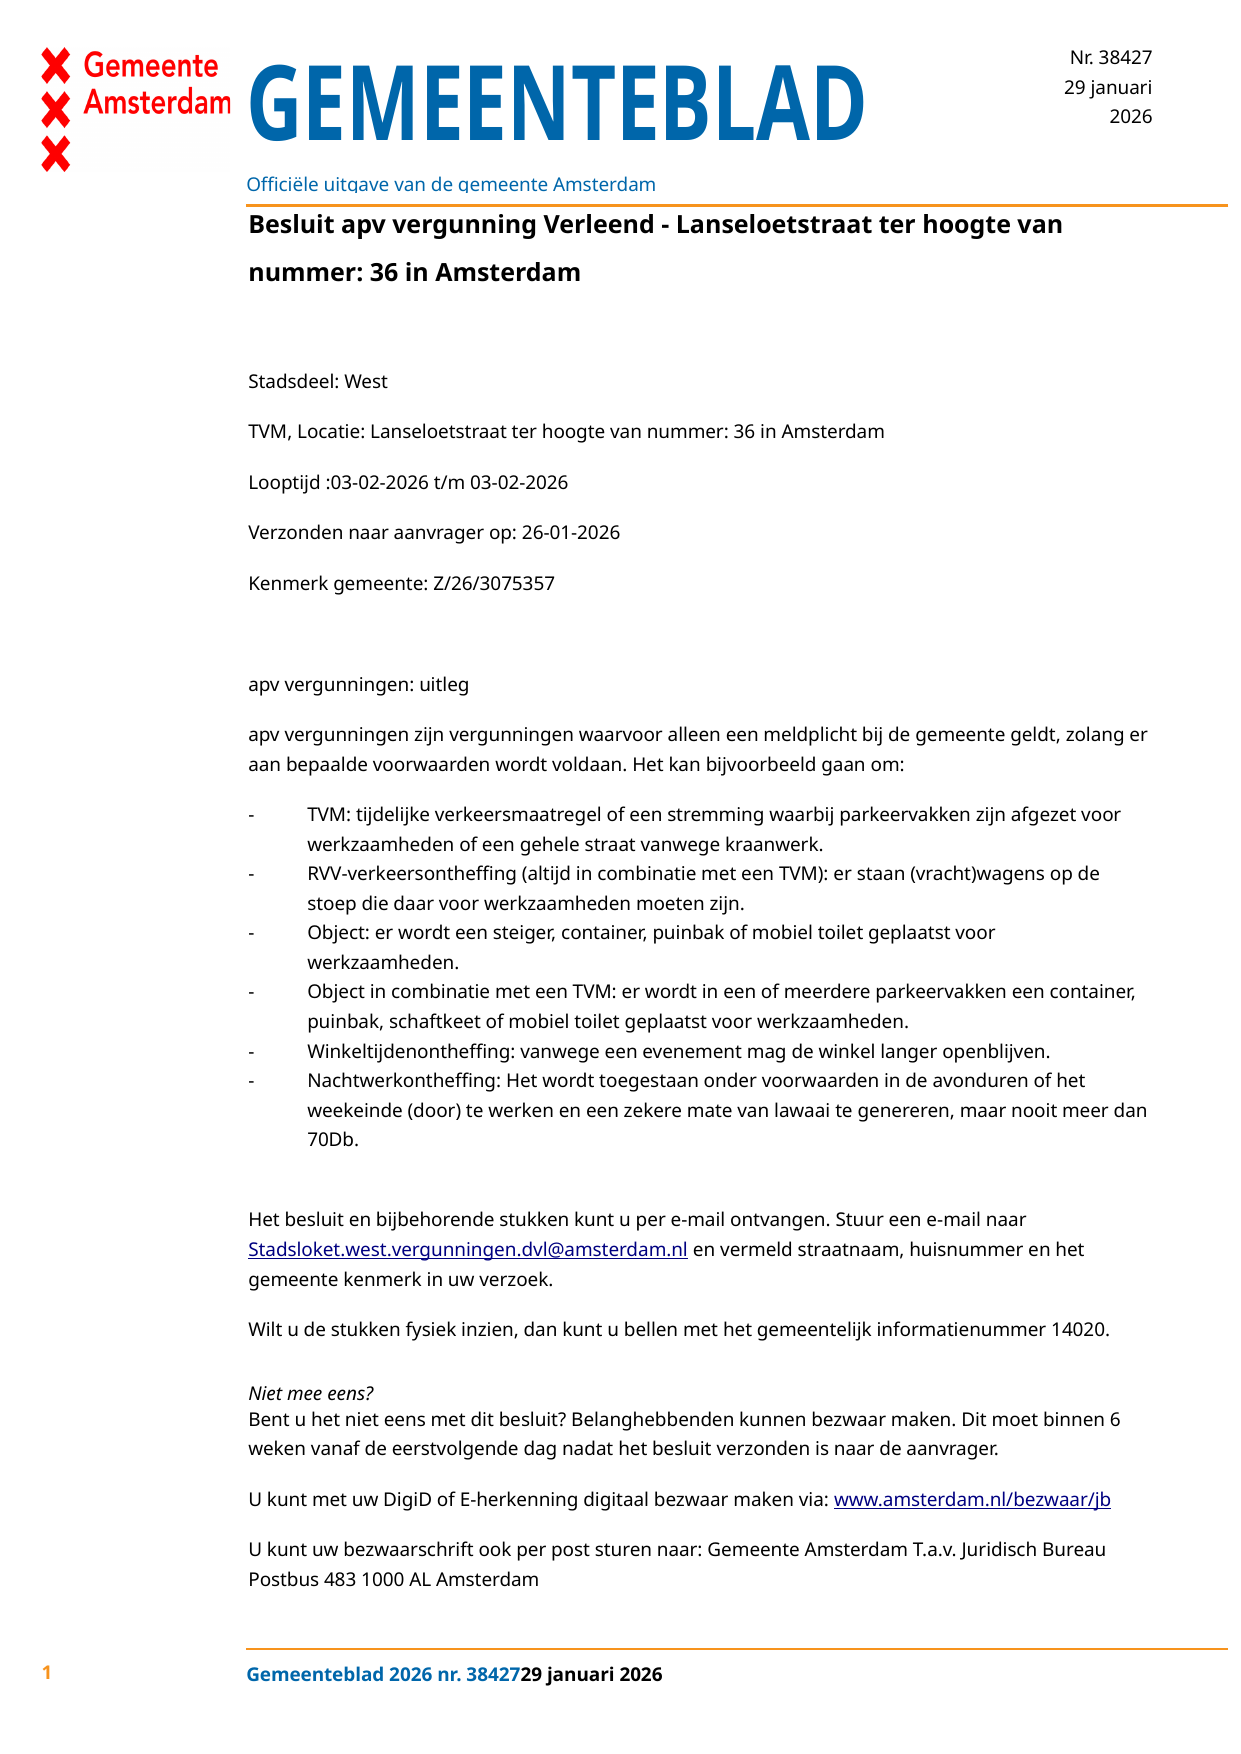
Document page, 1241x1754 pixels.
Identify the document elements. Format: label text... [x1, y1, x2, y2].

text apv vergunningen: uitleg [248, 671, 1152, 697]
text Niet mee eens? [248, 1380, 1152, 1406]
text TVM, Locatie: Lanseloetstraat ter hoogte van nummer: 36 in Amsterdam [248, 419, 1152, 444]
text Stadsdeel: West [248, 368, 1152, 394]
text U kunt uw bezwaarschrift ook per post sturen naar: Gemeente Amsterdam T.a.v. Juridisch Bureau Postbus 483 1000 AL Amsterdam [248, 1536, 1152, 1592]
list RVV-verkeersontheffing (altijd in combinatie met een TVM): er staan (vracht)wagens op de stoep die daar voor werkzaamheden moeten zijn. [248, 860, 1152, 916]
picture [41, 47, 231, 172]
text Looptijd :03-02-2026 t/m 03-02-2026 [248, 469, 1152, 495]
text Wilt u de stukken fysiek inzien, dan kunt u bellen met het gemeentelijk informatienummer 14020. [248, 1316, 1152, 1342]
text Het besluit en bijbehorende stukken kunt u per e-mail ontvangen. Stuur een e-mail naar Stadsloket.west.vergunningen.dvl@amsterdam.nl en vermeld straatnaam, huisnummer en het gemeente kenmerk in uw verzoek. [248, 1207, 1152, 1292]
text apv vergunningen zijn vergunningen waarvoor alleen een meldplicht bij de gemeente geldt, zolang er aan bepaalde voorwaarden wordt voldaan. Het kan bijvoorbeeld gaan om: [248, 721, 1152, 777]
list Nachtwerkontheffing: Het wordt toegestaan onder voorwaarden in de avonduren of het weekeinde (door) te werken en een zekere mate van lawaai te genereren, maar nooit meer dan 70Db. [248, 1067, 1152, 1152]
list Object in combinatie met een TVM: er wordt in een of meerdere parkeervakken een container, puinbak, schaftkeet of mobiel toilet geplaatst voor werkzaamheden. [248, 979, 1152, 1034]
list Winkeltijdenontheffing: vanwege een evenement mag de winkel langer openblijven. [248, 1038, 1152, 1064]
text Kenmerk gemeente: Z/26/3075357 [248, 570, 1152, 596]
text U kunt met uw DigiD of E-herkenning digitaal bezwaar maken via: www.amsterdam.nl/bezwaar/jb [248, 1486, 1152, 1512]
text Besluit apv vergunning Verleend - Lanseloetstraat ter hoogte van nummer: 36 in Amsterdam [248, 207, 1152, 288]
list Object: er wordt een steiger, container, puinbak of mobiel toilet geplaatst voor werkzaamheden. [248, 919, 1152, 975]
text Bent u het niet eens met dit besluit? Belanghebbenden kunnen bezwaar maken. Dit moet binnen 6 weken vanaf de eerstvolgende dag nadat het besluit verzonden is naar de aanvrager. [248, 1406, 1152, 1461]
text Verzonden naar aanvrager op: 26-01-2026 [248, 519, 1152, 545]
list TVM: tijdelijke verkeersmaatregel of een stremming waarbij parkeervakken zijn afgezet voor werkzaamheden of een gehele straat vanwege kraanwerk. [248, 801, 1152, 857]
